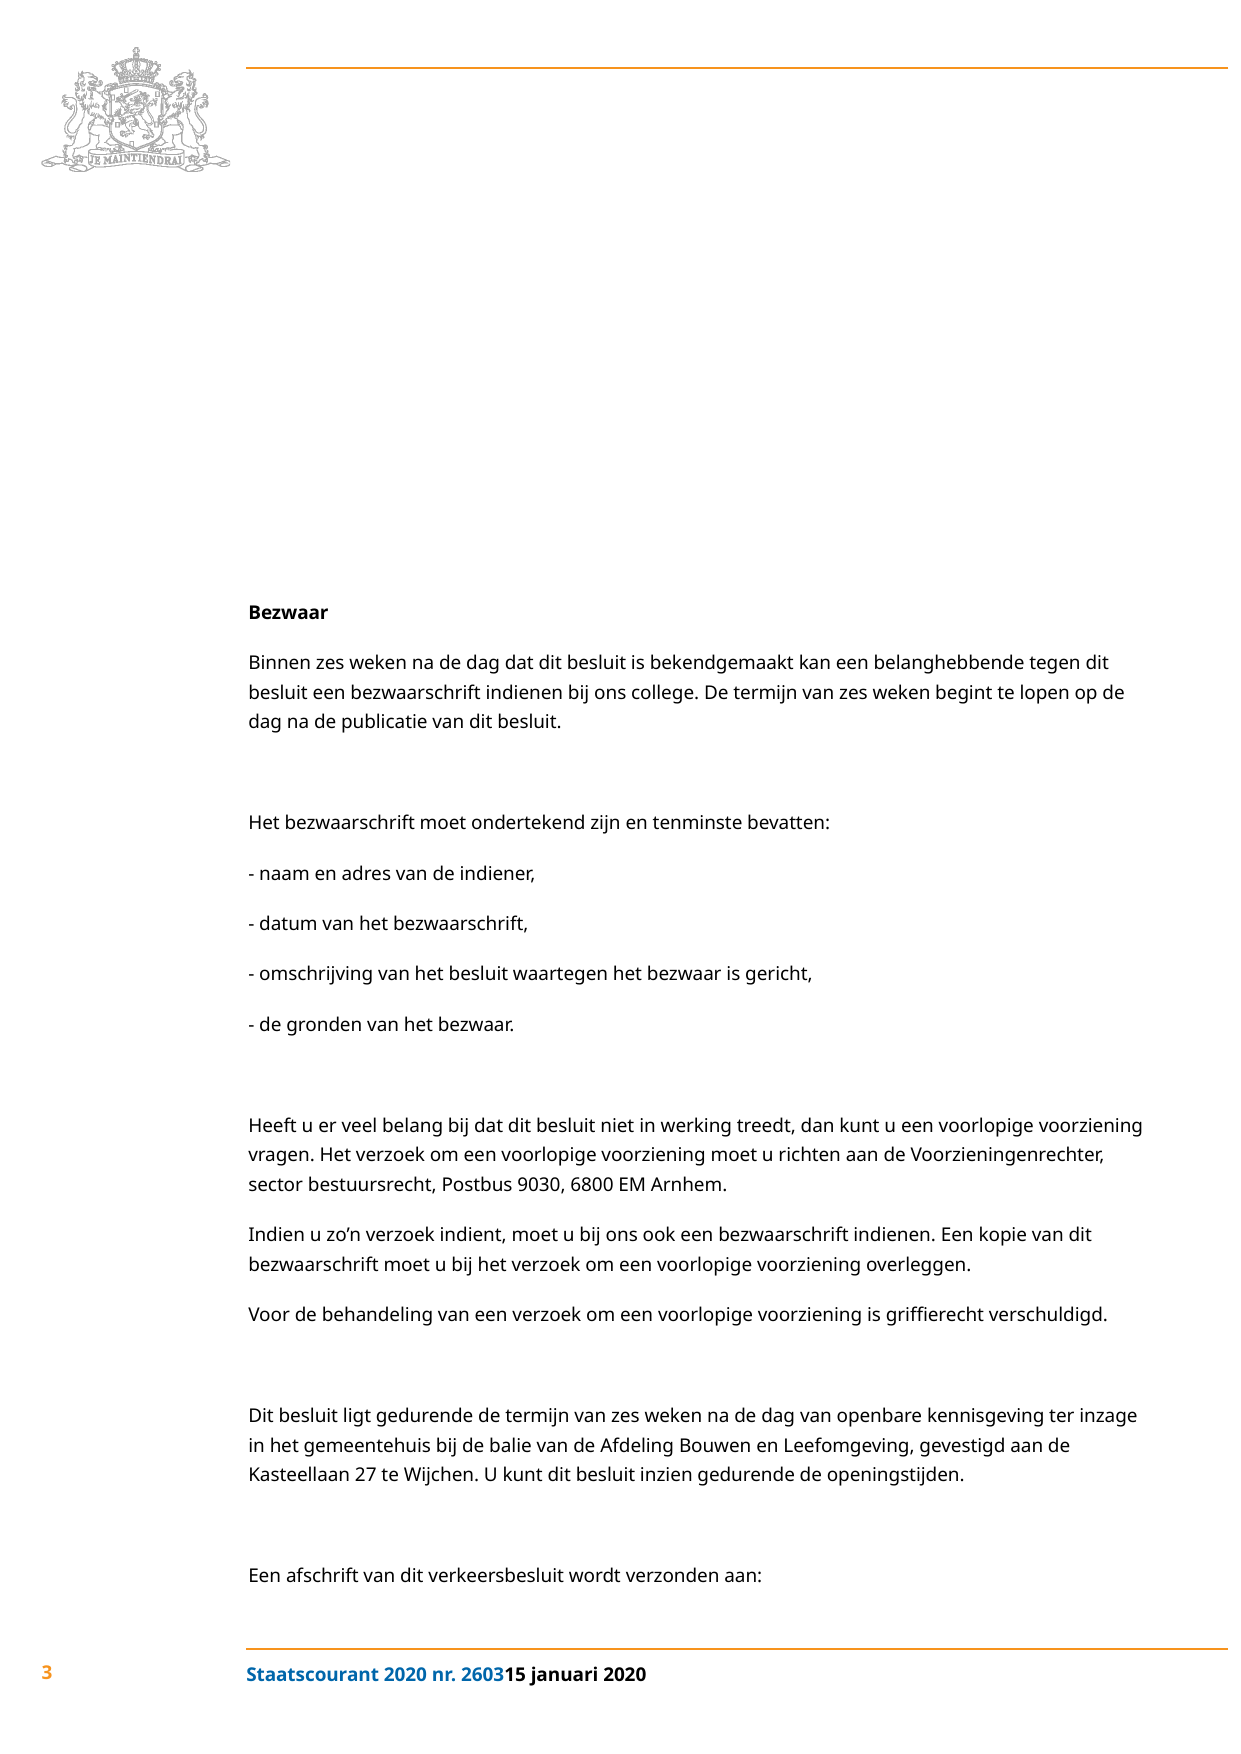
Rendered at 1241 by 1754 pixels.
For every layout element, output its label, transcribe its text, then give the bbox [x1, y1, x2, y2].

text Binnen zes weken na de dag dat dit besluit is bekendgemaakt kan een belanghebbende tegen dit besluit een bezwaarschrift indienen bij ons college. De termijn van zes weken begint te lopen op de dag na de publicatie van dit besluit. [248, 649, 1152, 734]
text - omschrijving van het besluit waartegen het bezwaar is gericht, [248, 961, 1152, 986]
text Indien u zo’n verzoek indient, moet u bij ons ook een bezwaarschrift indienen. Een kopie van dit bezwaarschrift moet u bij het verzoek om een voorlopige voorziening overleggen. [248, 1221, 1152, 1277]
text Dit besluit ligt gedurende de termijn van zes weken na de dag van openbare kennisgeving ter inzage in het gemeentehuis bij de balie van de Afdeling Bouwen en Leefomgeving, gevestigd aan de Kasteellaan 27 te Wijchen. U kunt dit besluit inzien gedurende de openingstijden. [248, 1402, 1152, 1487]
text - de gronden van het bezwaar. [248, 1011, 1152, 1037]
text Voor de behandeling van een verzoek om een voorlopige voorziening is griffierecht verschuldigd. [248, 1301, 1152, 1327]
text Het bezwaarschrift moet ondertekend zijn en tenminste bevatten: [248, 809, 1152, 835]
picture [41, 47, 231, 172]
text - naam en adres van de indiener, [248, 860, 1152, 886]
text Heeft u er veel belang bij dat dit besluit niet in werking treedt, dan kunt u een voorlopige voorziening vragen. Het verzoek om een voorlopige voorziening moet u richten aan de Voorzieningenrechter, sector bestuursrecht, Postbus 9030, 6800 EM Arnhem. [248, 1112, 1152, 1197]
text Bezwaar [248, 599, 1152, 625]
text Een afschrift van dit verkeersbesluit wordt verzonden aan: [248, 1562, 1152, 1588]
text - datum van het bezwaarschrift, [248, 910, 1152, 936]
